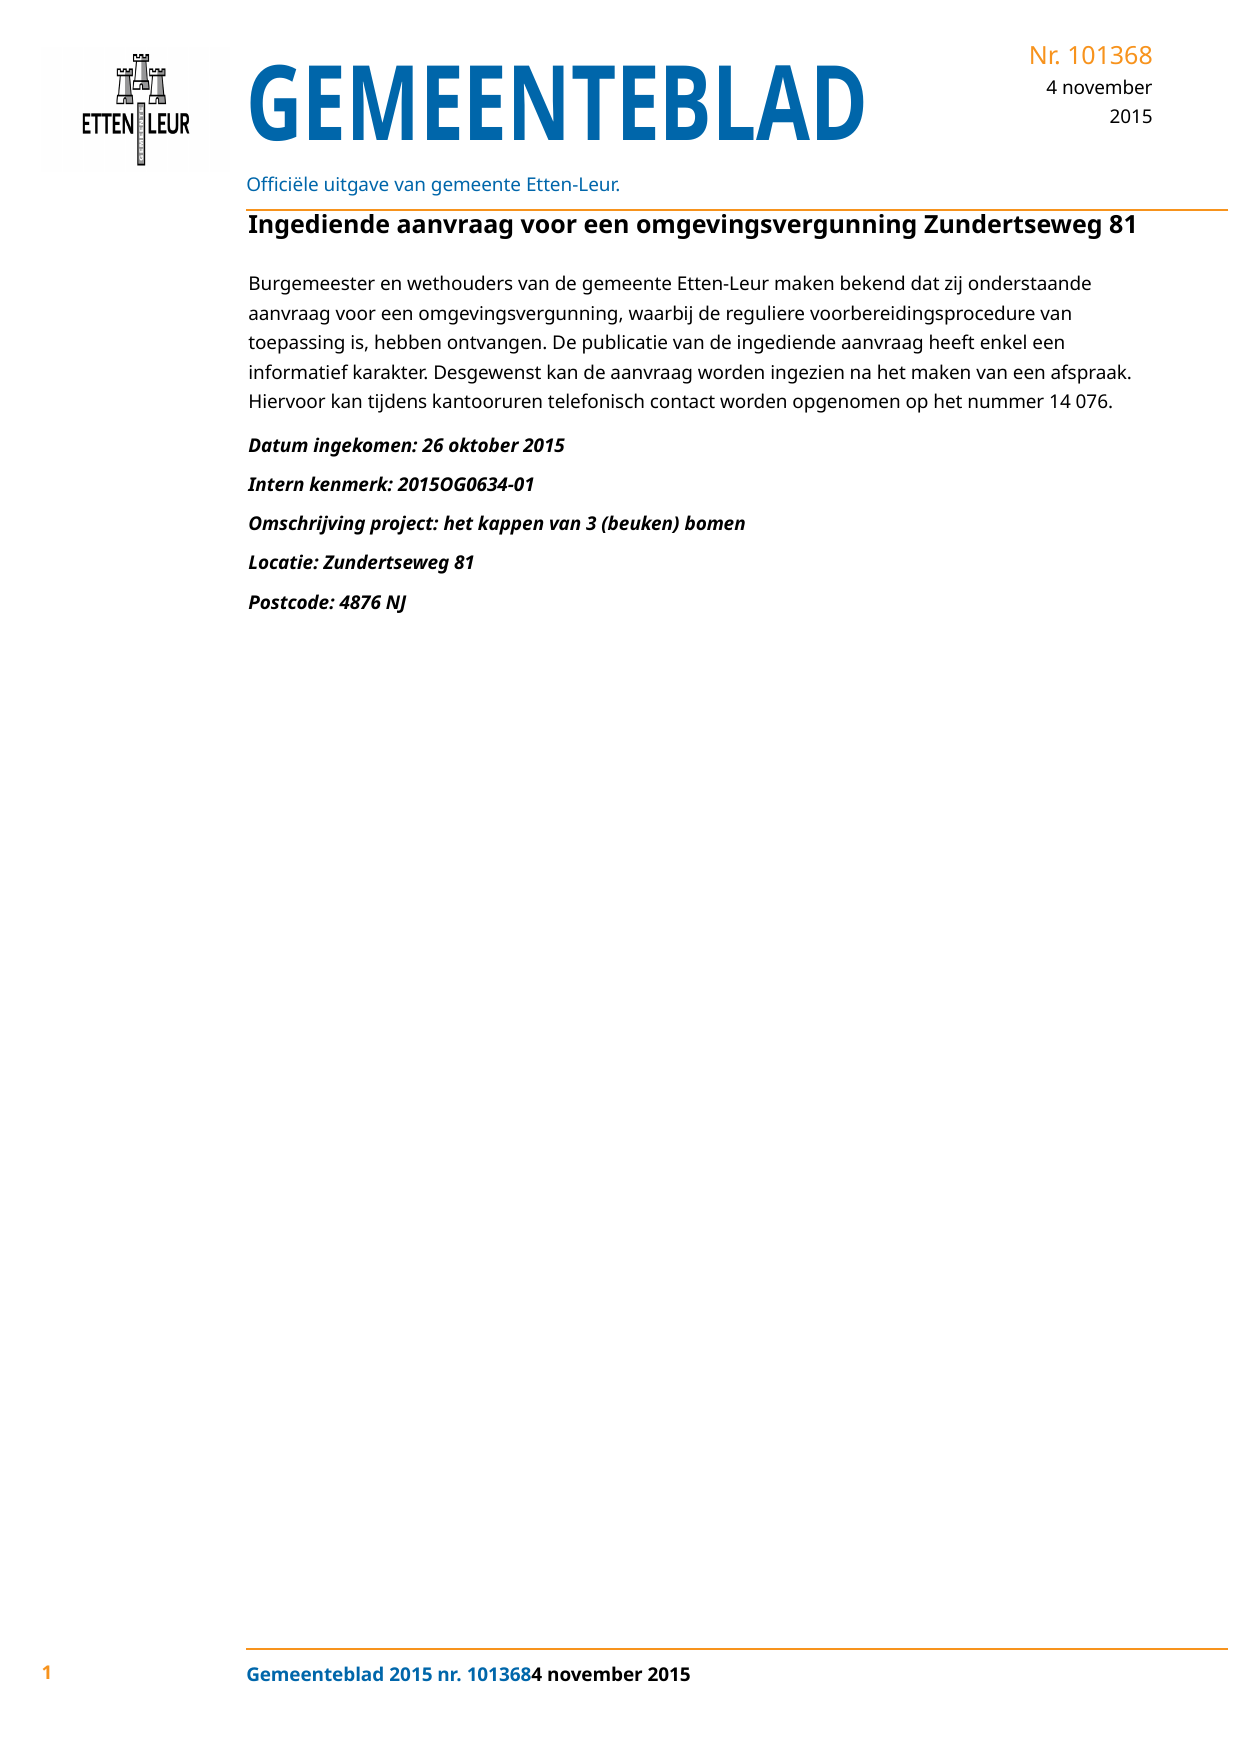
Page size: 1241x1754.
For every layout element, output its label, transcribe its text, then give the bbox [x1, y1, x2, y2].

text Datum ingekomen: 26 oktober 2015 [248, 432, 1152, 457]
text Postcode: 4876 NJ [248, 589, 1152, 614]
text Ingediende aanvraag voor een omgevingsvergunning Zundertseweg 81 [248, 211, 1152, 241]
picture [41, 47, 231, 172]
text Intern kenmerk: 2015OG0634-01 [248, 471, 1152, 497]
text Omschrijving project: het kappen van 3 (beuken) bomen [248, 510, 1152, 536]
text Locatie: Zundertseweg 81 [248, 549, 1152, 575]
text Burgemeester en wethouders van de gemeente Etten-Leur maken bekend dat zij onderstaande aanvraag voor een omgevingsvergunning, waarbij de reguliere voorbereidingsprocedure van toepassing is, hebben ontvangen. De publicatie van de ingediende aanvraag heeft enkel een informatief karakter. Desgewenst kan de aanvraag worden ingezien na het maken van een afspraak. Hiervoor kan tijdens kantooruren telefonisch contact worden opgenomen op het nummer 14 076. [248, 270, 1152, 414]
